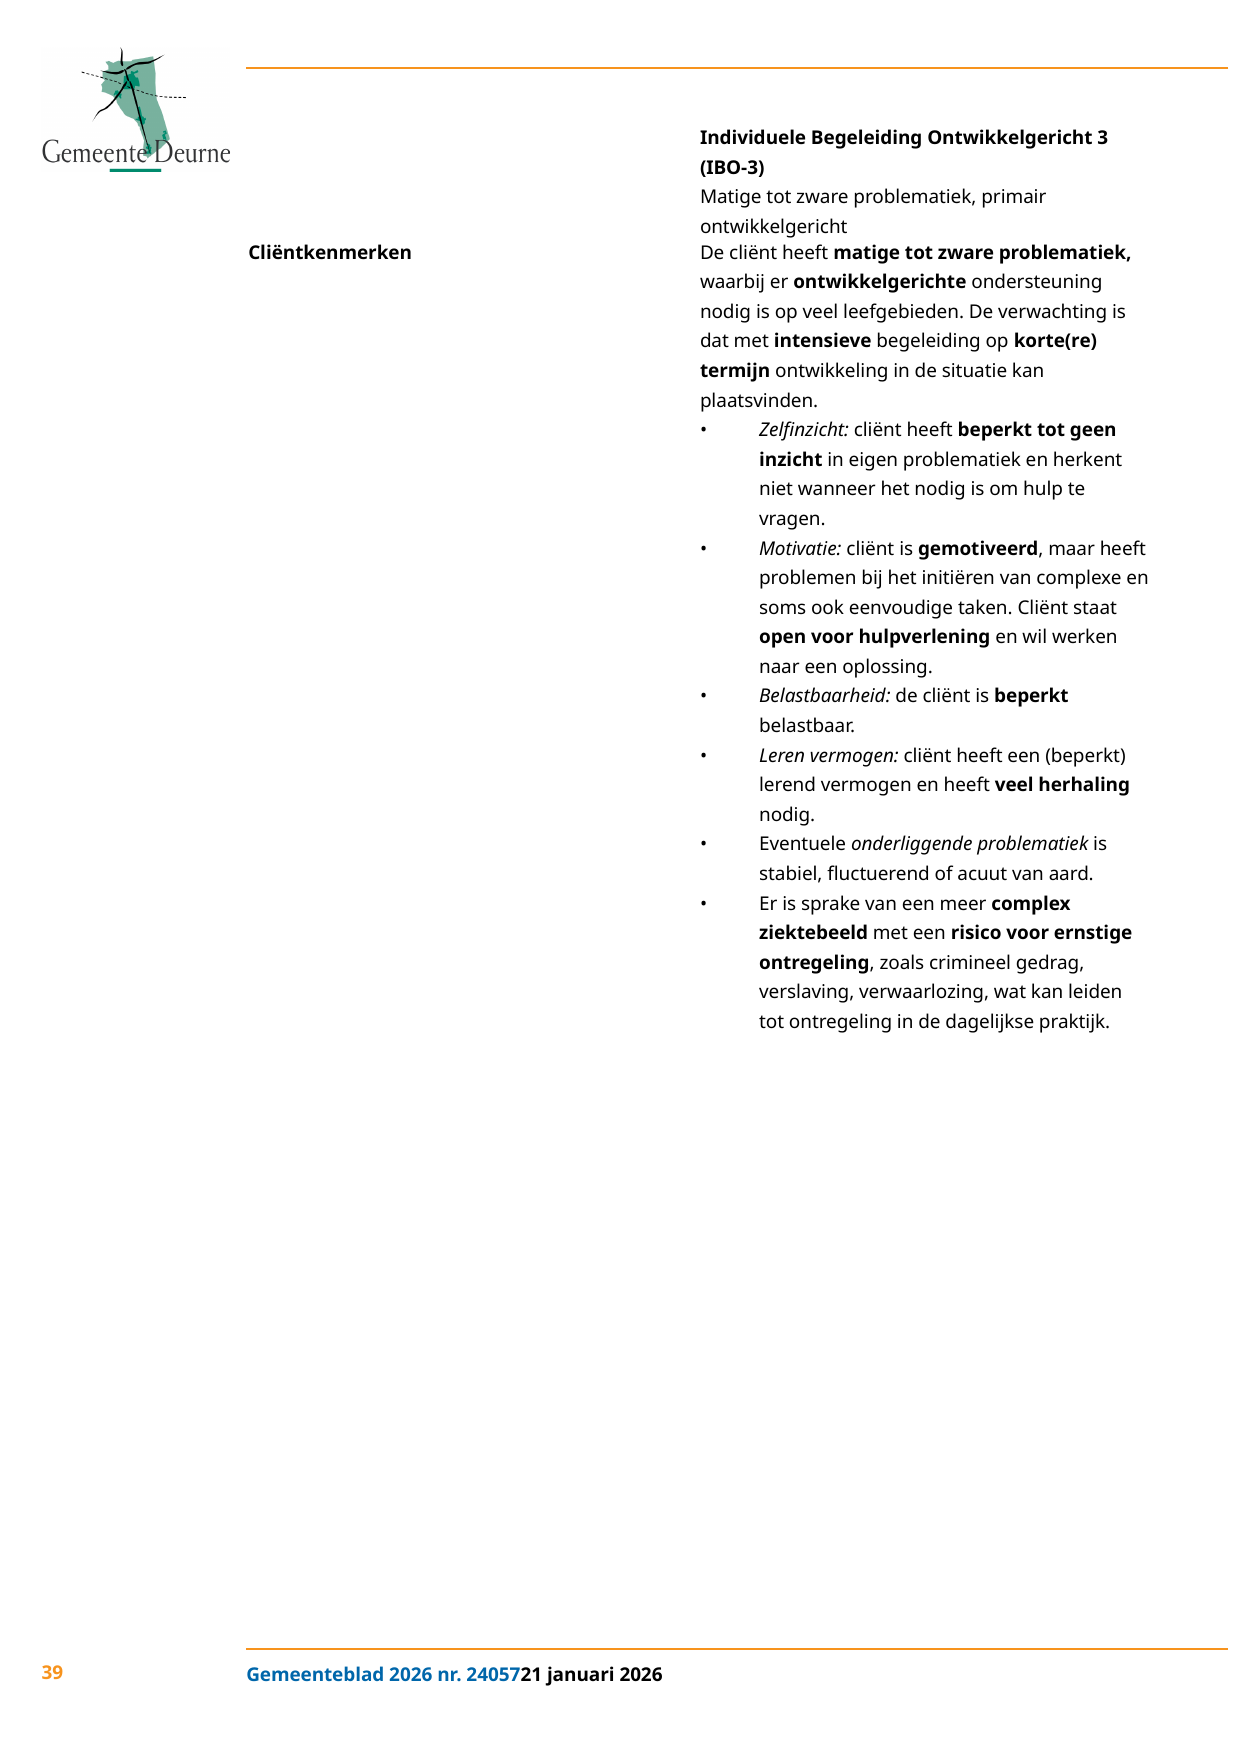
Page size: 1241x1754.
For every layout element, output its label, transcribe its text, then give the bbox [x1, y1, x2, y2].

table_header Individuele Begeleiding Ontwikkelgericht 3 (IBO-3) Matige tot zware problematiek, primair ontwikkelgericht [700, 125, 1152, 239]
picture [41, 47, 231, 172]
table_header [248, 125, 700, 239]
table_cell Cliëntkenmerken [248, 239, 700, 1034]
table_cell De cliënt heeft matige tot zware problematiek, waarbij er ontwikkelgerichte ondersteuning nodig is op veel leefgebieden. De verwachting is dat met intensieve begeleiding op korte(re) termijn ontwikkeling in de situatie kan plaatsvinden. Zelfinzicht: cliënt heeft beperkt tot geen inzicht in eigen problematiek en herkent niet wanneer het nodig is om hulp te vragen. Motivatie: cliënt is gemotiveerd, maar heeft problemen bij het initiëren van complexe en soms ook eenvoudige taken. Cliënt staat open voor hulpverlening en wil werken naar een oplossing. Belastbaarheid: de cliënt is beperkt belastbaar. Leren vermogen: cliënt heeft een (beperkt) lerend vermogen en heeft veel herhaling nodig. Eventuele onderliggende problematiek is stabiel, fluctuerend of acuut van aard. Er is sprake van een meer complex ziektebeeld met een risico voor ernstige ontregeling, zoals crimineel gedrag, verslaving, verwaarlozing, wat kan leiden tot ontregeling in de dagelijkse praktijk. [700, 239, 1152, 1034]
